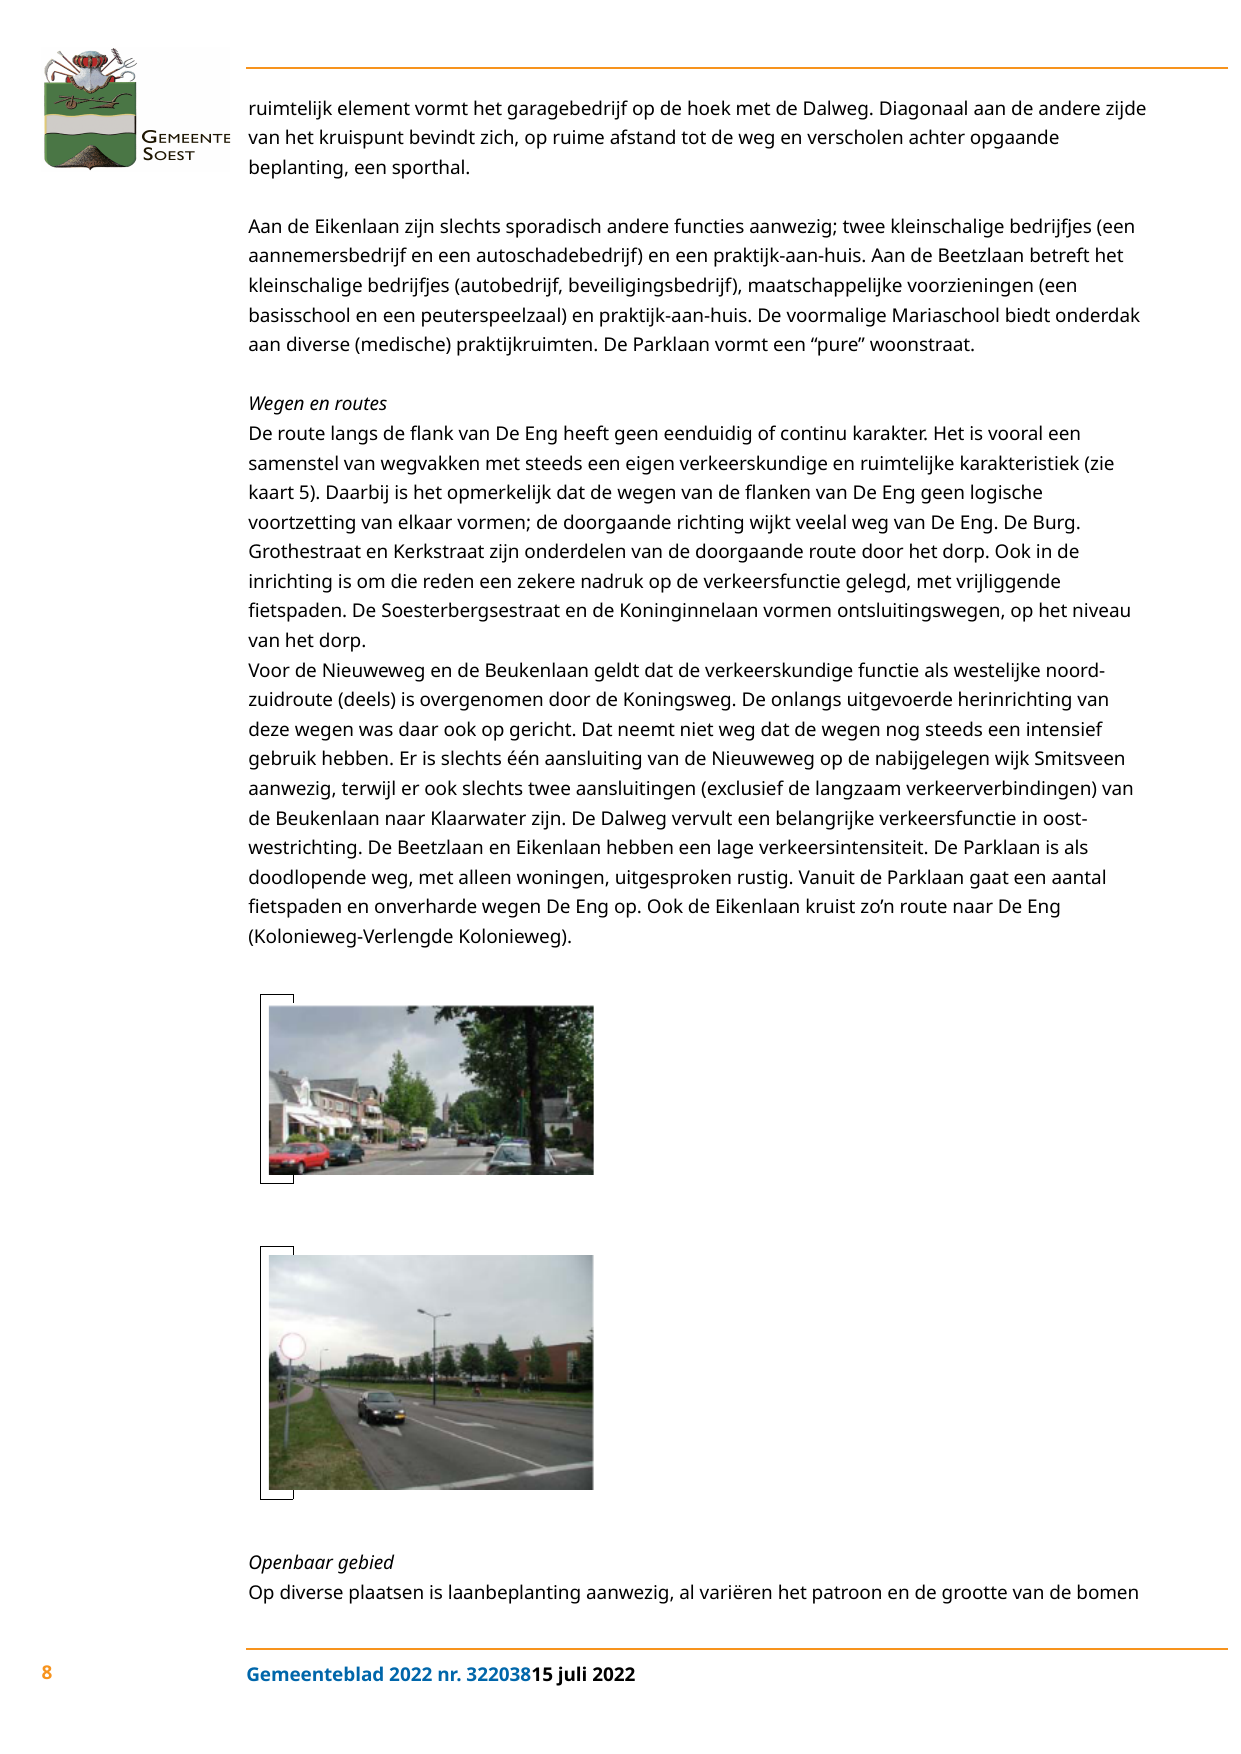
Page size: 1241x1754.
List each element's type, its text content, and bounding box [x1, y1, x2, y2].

text ruimtelijk element vormt het garagebedrijf op de hoek met de Dalweg. Diagonaal aan de andere zijde van het kruispunt bevindt zich, op ruime afstand tot de weg en verscholen achter opgaande beplanting, een sporthal. [248, 95, 1152, 180]
picture [268, 1255, 594, 1490]
text Aan de Eikenlaan zijn slechts sporadisch andere functies aanwezig; twee kleinschalige bedrijfjes (een aannemersbedrijf en een autoschadebedrijf) en een praktijk-aan-huis. Aan de Beetzlaan betreft het kleinschalige bedrijfjes (autobedrijf, beveiligingsbedrijf), maatschappelijke voorzieningen (een basisschool en een peuterspeelzaal) en praktijk-aan-huis. De voormalige Mariaschool biedt onderdak aan diverse (medische) praktijkruimten. De Parklaan vormt een “pure” woonstraat. [248, 213, 1152, 357]
text Op diverse plaatsen is laanbeplanting aanwezig, al variëren het patroon en de grootte van de bomen [248, 1579, 1152, 1605]
picture [41, 47, 231, 172]
text Voor de Nieuweweg en de Beukenlaan geldt dat de verkeerskundige functie als westelijke noord-zuidroute (deels) is overgenomen door de Koningsweg. De onlangs uitgevoerde herinrichting van deze wegen was daar ook op gericht. Dat neemt niet weg dat de wegen nog steeds een intensief gebruik hebben. Er is slechts één aansluiting van de Nieuweweg op de nabijgelegen wijk Smitsveen aanwezig, terwijl er ook slechts twee aansluitingen (exclusief de langzaam verkeerverbindingen) van de Beukenlaan naar Klaarwater zijn. De Dalweg vervult een belangrijke verkeersfunctie in oost-westrichting. De Beetzlaan en Eikenlaan hebben een lage verkeersintensiteit. De Parklaan is als doodlopende weg, met alleen woningen, uitgesproken rustig. Vanuit de Parklaan gaat een aantal fietspaden en onverharde wegen De Eng op. Ook de Eikenlaan kruist zo’n route naar De Eng (Kolonieweg-Verlengde Kolonieweg). [248, 657, 1152, 949]
text Openbaar gebied [248, 1549, 1152, 1575]
text De route langs de flank van De Eng heeft geen eenduidig of continu karakter. Het is vooral een samenstel van wegvakken met steeds een eigen verkeerskundige en ruimtelijke karakteristiek (zie kaart 5). Daarbij is het opmerkelijk dat de wegen van de flanken van De Eng geen logische voortzetting van elkaar vormen; de doorgaande richting wijkt veelal weg van De Eng. De Burg. Grothestraat en Kerkstraat zijn onderdelen van de doorgaande route door het dorp. Ook in de inrichting is om die reden een zekere nadruk op de verkeersfunctie gelegd, met vrijliggende fietspaden. De Soesterbergsestraat en de Koninginnelaan vormen ontsluitingswegen, op het niveau van het dorp. [248, 420, 1152, 653]
text Wegen en routes [248, 391, 1152, 416]
picture [268, 1003, 594, 1175]
